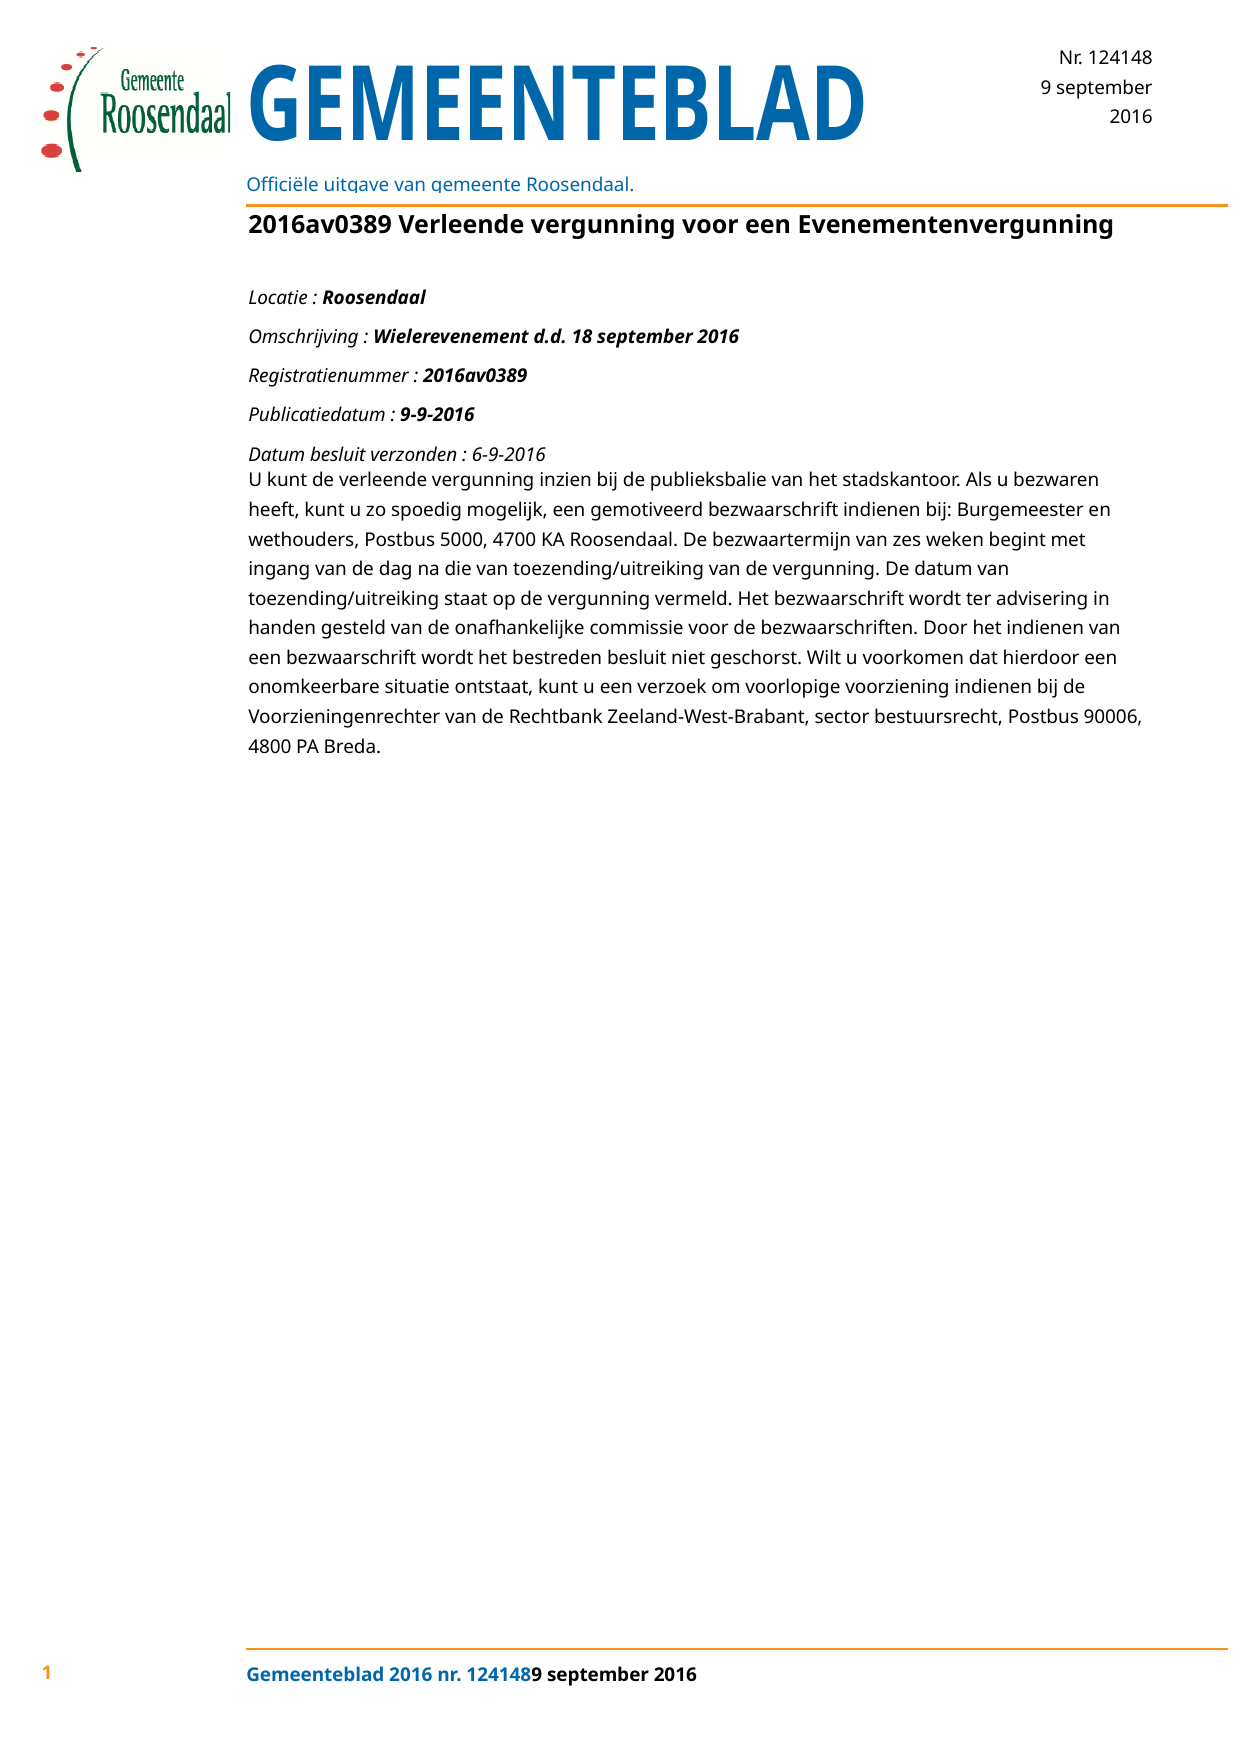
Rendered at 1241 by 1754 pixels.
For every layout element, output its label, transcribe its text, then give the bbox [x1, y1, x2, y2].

text 2016av0389 Verleende vergunning voor een Evenementenvergunning [248, 207, 1152, 241]
text Locatie : Roosendaal [248, 284, 1152, 309]
text Publicatiedatum : 9-9-2016 [248, 402, 1152, 427]
text Omschrijving : Wielerevenement d.d. 18 september 2016 [248, 323, 1152, 349]
text Registratienummer : 2016av0389 [248, 362, 1152, 388]
text U kunt de verleende vergunning inzien bij de publieksbalie van het stadskantoor. Als u bezwaren heeft, kunt u zo spoedig mogelijk, een gemotiveerd bezwaarschrift indienen bij: Burgemeester en wethouders, Postbus 5000, 4700 KA Roosendaal. De bezwaartermijn van zes weken begint met ingang van de dag na die van toezending/uitreiking van de vergunning. De datum van toezending/uitreiking staat op de vergunning vermeld. Het bezwaarschrift wordt ter advisering in handen gesteld van de onafhankelijke commissie voor de bezwaarschriften. Door het indienen van een bezwaarschrift wordt het bestreden besluit niet geschorst. Wilt u voorkomen dat hierdoor een onomkeerbare situatie ontstaat, kunt u een verzoek om voorlopige voorziening indienen bij de Voorzieningenrechter van de Rechtbank Zeeland-West-Brabant, sector bestuursrecht, Postbus 90006, 4800 PA Breda. [248, 467, 1152, 759]
text Datum besluit verzonden : 6-9-2016 [248, 441, 1152, 467]
picture [41, 47, 231, 172]
